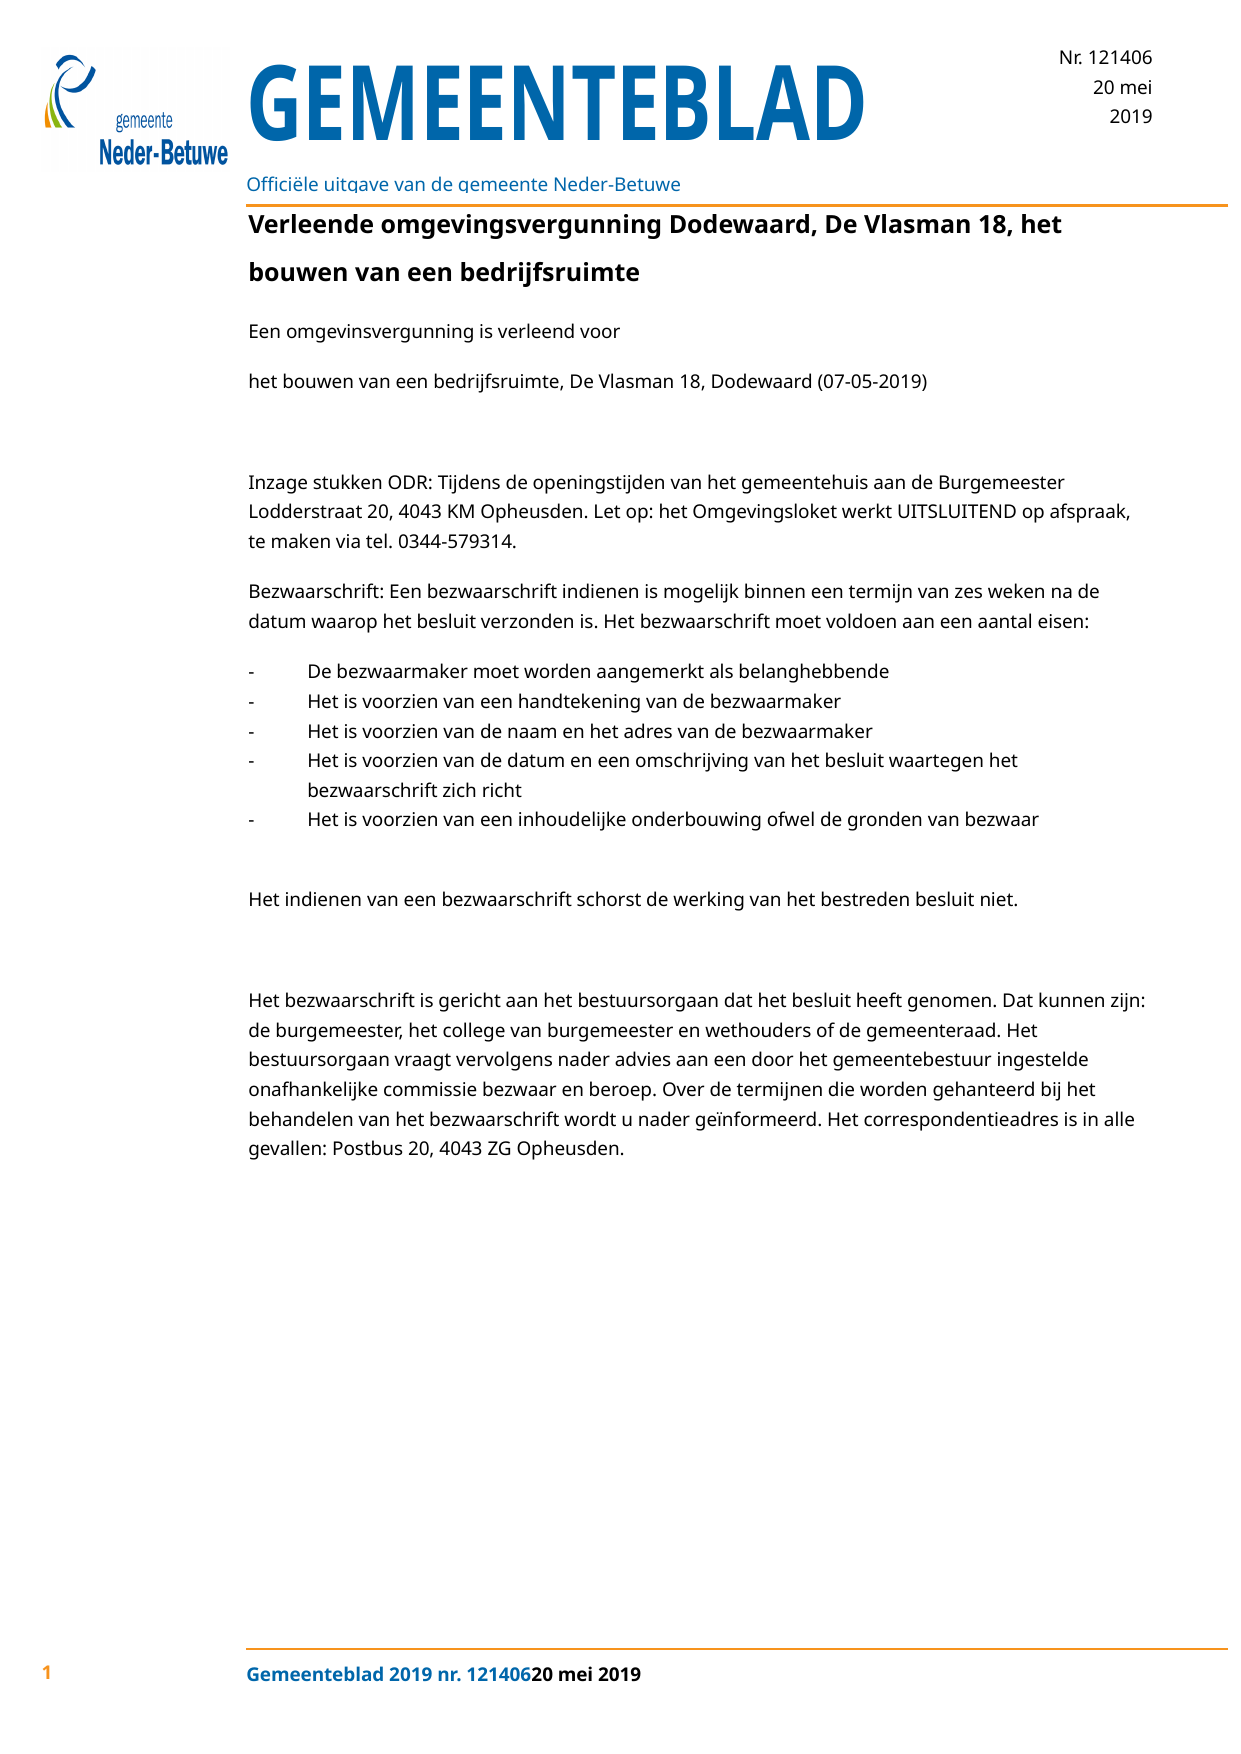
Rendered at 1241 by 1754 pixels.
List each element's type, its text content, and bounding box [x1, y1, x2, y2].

list Het is voorzien van een inhoudelijke onderbouwing ofwel de gronden van bezwaar [248, 807, 1152, 832]
text Verleende omgevingsvergunning Dodewaard, De Vlasman 18, het bouwen van een bedrijfsruimte [248, 207, 1152, 288]
text Het bezwaarschrift is gericht aan het bestuursorgaan dat het besluit heeft genomen. Dat kunnen zijn: de burgemeester, het college van burgemeester en wethouders of de gemeenteraad. Het bestuursorgaan vraagt vervolgens nader advies aan een door het gemeentebestuur ingestelde onafhankelijke commissie bezwaar en beroep. Over de termijnen die worden gehanteerd bij het behandelen van het bezwaarschrift wordt u nader geïnformeerd. Het correspondentieadres is in alle gevallen: Postbus 20, 4043 ZG Opheusden. [248, 987, 1152, 1161]
text Het indienen van een bezwaarschrift schorst de werking van het bestreden besluit niet. [248, 887, 1152, 912]
text Bezwaarschrift: Een bezwaarschrift indienen is mogelijk binnen een termijn van zes weken na de datum waarop het besluit verzonden is. Het bezwaarschrift moet voldoen aan een aantal eisen: [248, 579, 1152, 634]
list Het is voorzien van een handtekening van de bezwaarmaker [248, 688, 1152, 714]
picture [41, 47, 231, 172]
list Het is voorzien van de datum en een omschrijving van het besluit waartegen het bezwaarschrift zich richt [248, 747, 1152, 803]
list De bezwaarmaker moet worden aangemerkt als belanghebbende [248, 659, 1152, 684]
text het bouwen van een bedrijfsruimte, De Vlasman 18, Dodewaard (07-05-2019) [248, 368, 1152, 394]
text Een omgevinsvergunning is verleend voor [248, 318, 1152, 344]
text Inzage stukken ODR: Tijdens de openingstijden van het gemeentehuis aan de Burgemeester Lodderstraat 20, 4043 KM Opheusden. Let op: het Omgevingsloket werkt UITSLUITEND op afspraak, te maken via tel. 0344-579314. [248, 469, 1152, 554]
list Het is voorzien van de naam en het adres van de bezwaarmaker [248, 718, 1152, 744]
